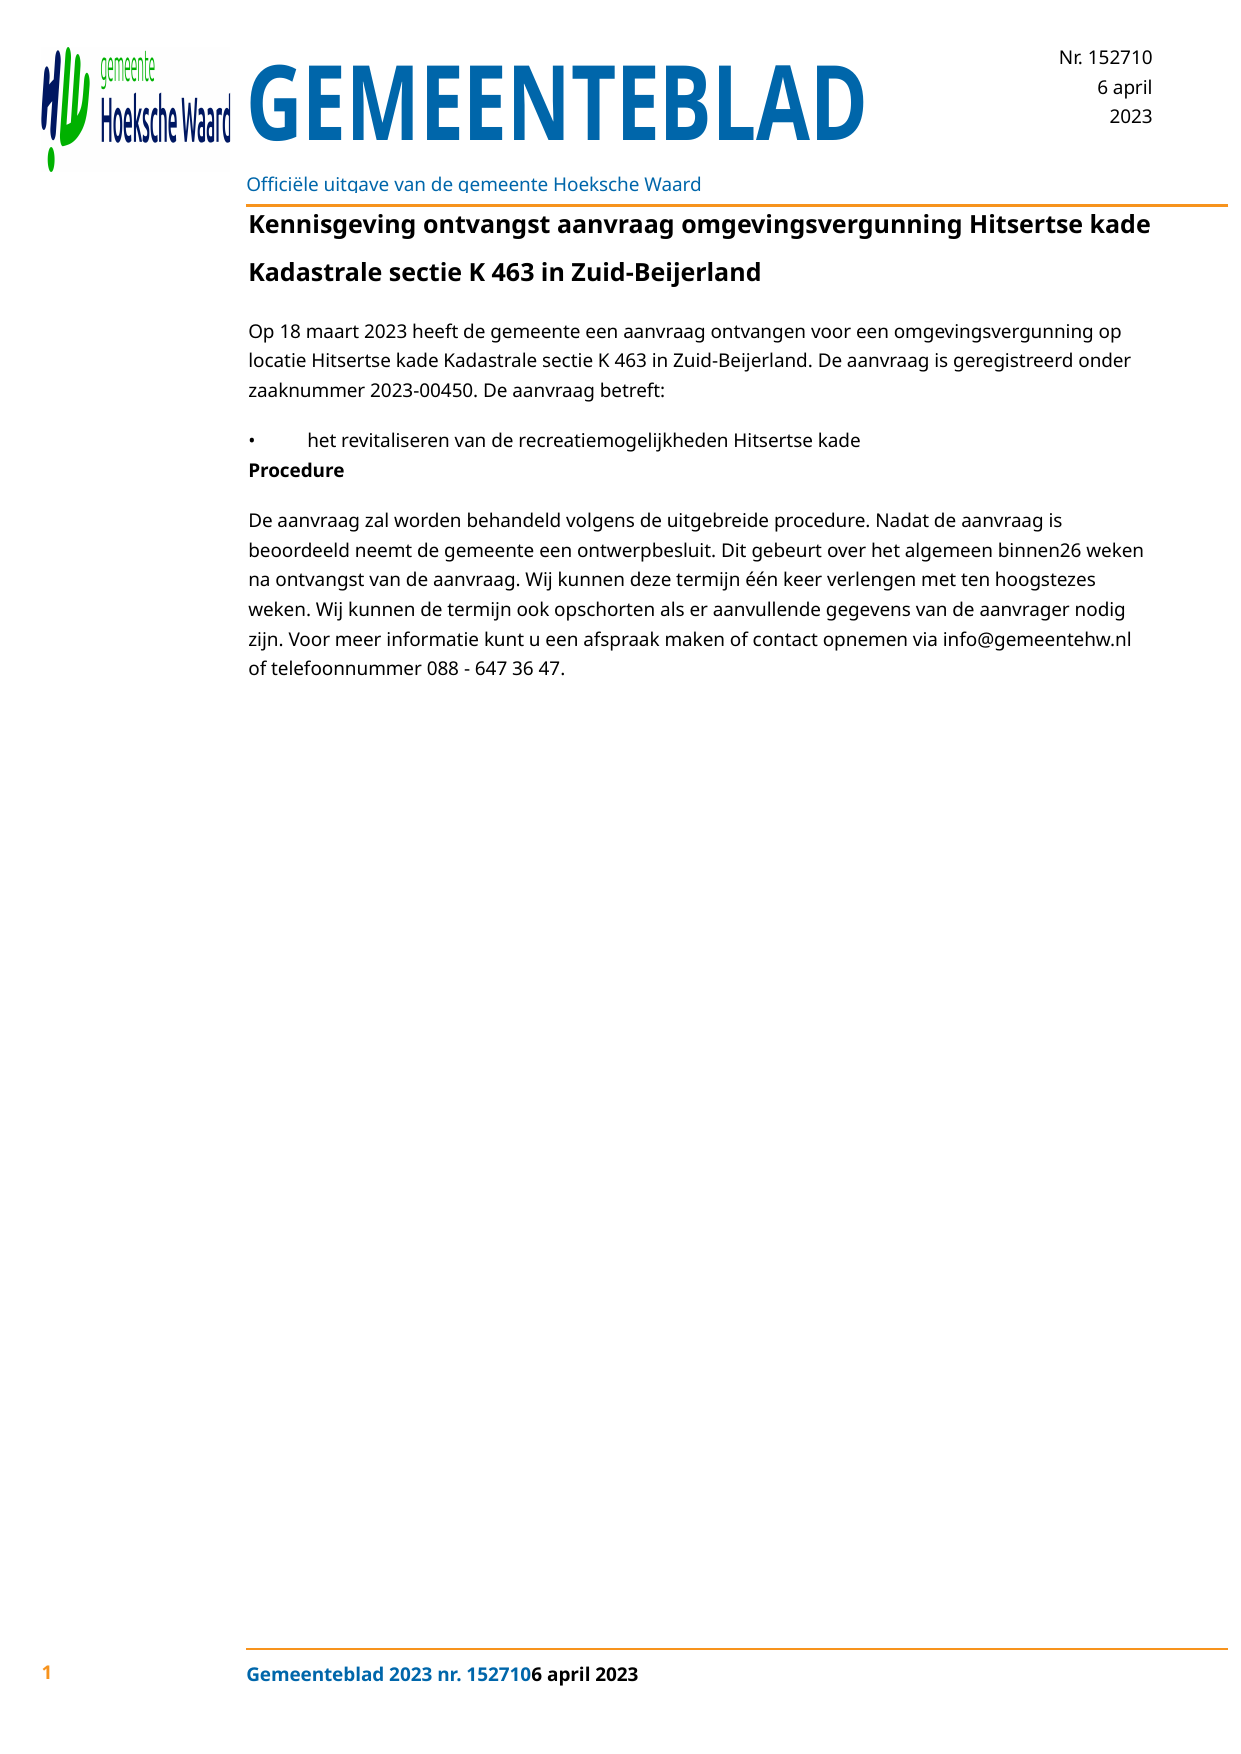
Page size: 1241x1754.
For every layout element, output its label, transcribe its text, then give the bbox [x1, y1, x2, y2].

list het revitaliseren van de recreatiemogelijkheden Hitsertse kade [248, 427, 1152, 453]
text Kennisgeving ontvangst aanvraag omgevingsvergunning Hitsertse kade Kadastrale sectie K 463 in Zuid-Beijerland [248, 207, 1152, 288]
text Op 18 maart 2023 heeft de gemeente een aanvraag ontvangen voor een omgevingsvergunning op locatie Hitsertse kade Kadastrale sectie K 463 in Zuid-Beijerland. De aanvraag is geregistreerd onder zaaknummer 2023-00450. De aanvraag betreft: [248, 318, 1152, 403]
picture [41, 47, 231, 172]
text De aanvraag zal worden behandeld volgens de uitgebreide procedure. Nadat de aanvraag is beoordeeld neemt de gemeente een ontwerpbesluit. Dit gebeurt over het algemeen binnen26 weken na ontvangst van de aanvraag. Wij kunnen deze termijn één keer verlengen met ten hoogstezes weken. Wij kunnen de termijn ook opschorten als er aanvullende gegevens van de aanvrager nodig zijn. Voor meer informatie kunt u een afspraak maken of contact opnemen via info@gemeentehw.nl of telefoonnummer 088 - 647 36 47. [248, 507, 1152, 681]
text Procedure [248, 457, 1152, 483]
